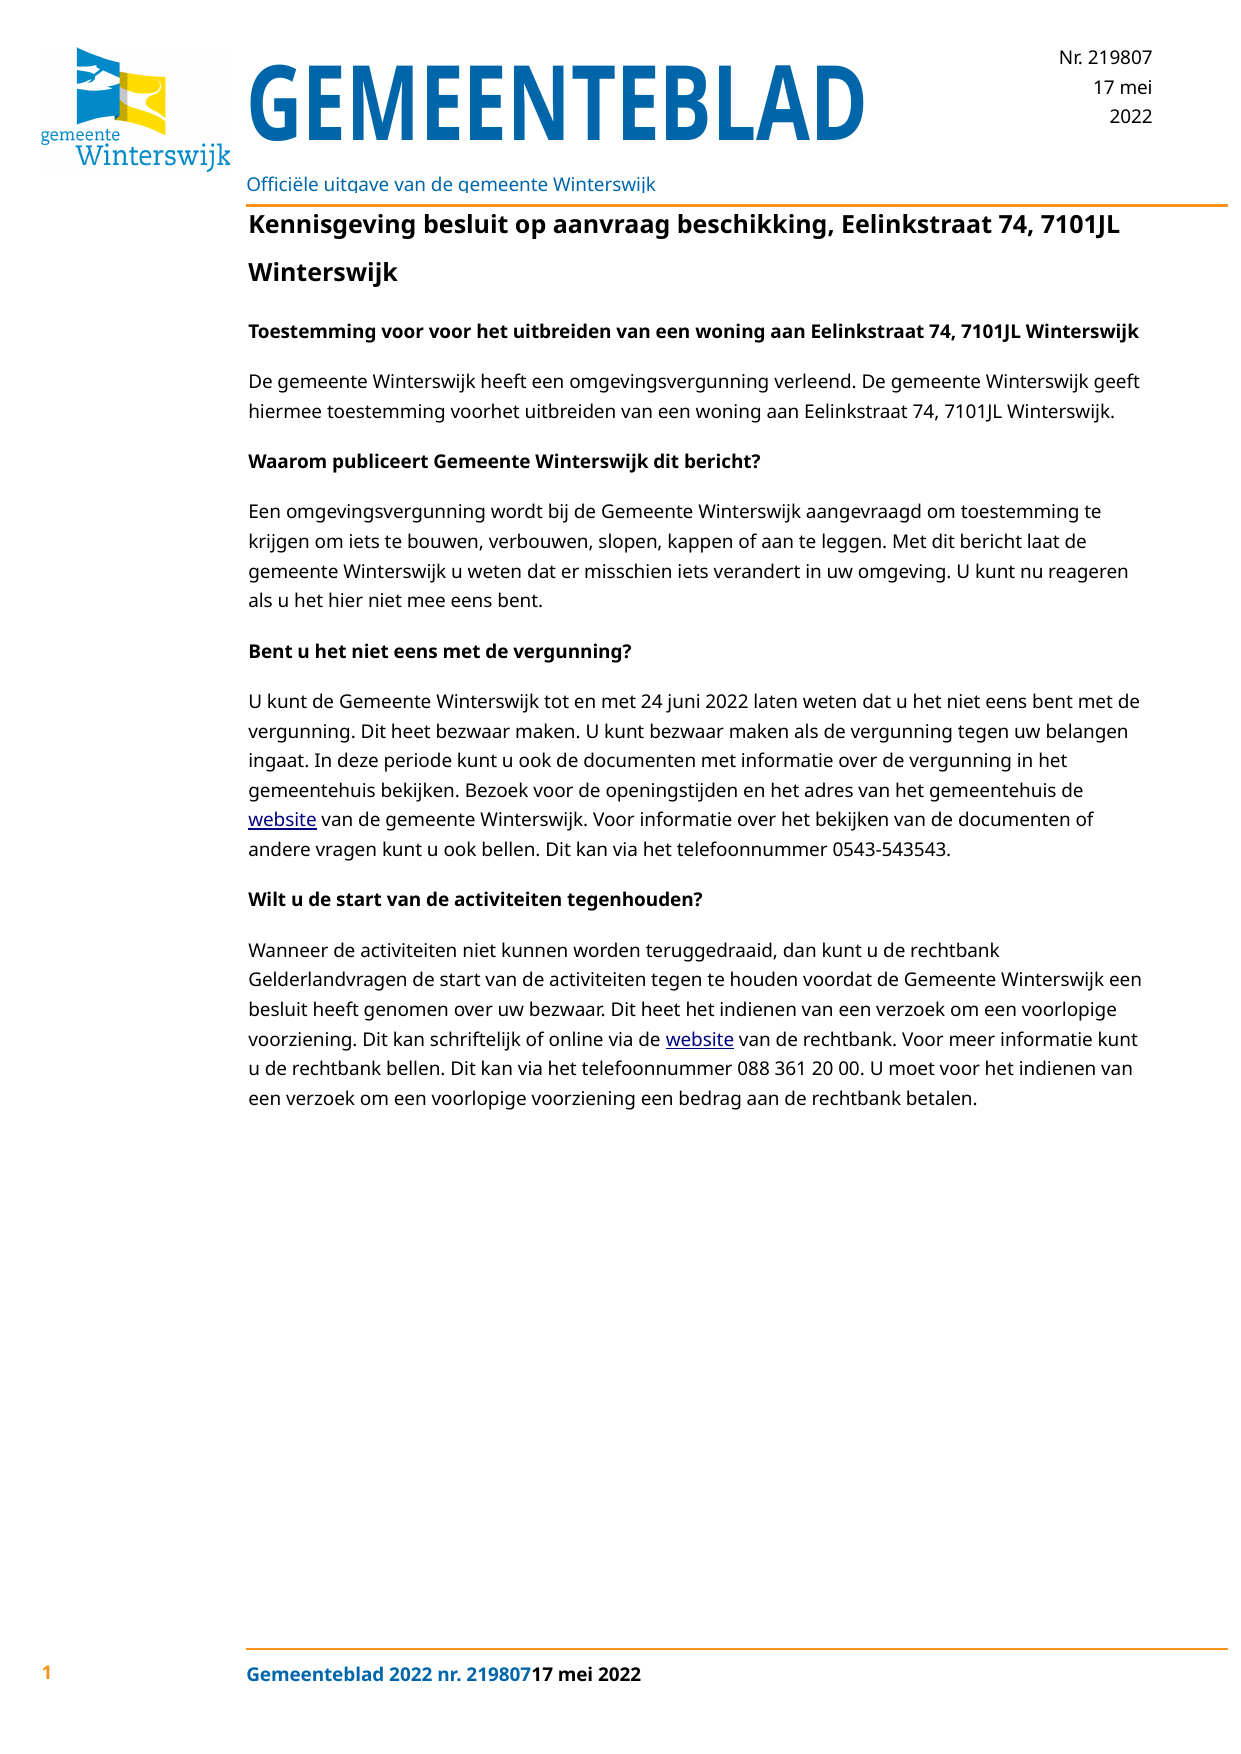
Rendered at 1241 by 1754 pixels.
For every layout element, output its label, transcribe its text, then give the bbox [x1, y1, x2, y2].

picture [41, 47, 231, 172]
text Kennisgeving besluit op aanvraag beschikking, Eelinkstraat 74, 7101JL Winterswijk [248, 207, 1152, 288]
text Toestemming voor voor het uitbreiden van een woning aan Eelinkstraat 74, 7101JL Winterswijk [248, 318, 1152, 344]
text Een omgevingsvergunning wordt bij de Gemeente Winterswijk aangevraagd om toestemming te krijgen om iets te bouwen, verbouwen, slopen, kappen of aan te leggen. Met dit bericht laat de gemeente Winterswijk u weten dat er misschien iets verandert in uw omgeving. U kunt nu reageren als u het hier niet mee eens bent. [248, 499, 1152, 613]
text Wanneer de activiteiten niet kunnen worden teruggedraaid, dan kunt u de rechtbank Gelderlandvragen de start van de activiteiten tegen te houden voordat de Gemeente Winterswijk een besluit heeft genomen over uw bezwaar. Dit heet het indienen van een verzoek om een voorlopige voorziening. Dit kan schriftelijk of online via de website van de rechtbank. Voor meer informatie kunt u de rechtbank bellen. Dit kan via het telefoonnummer 088 361 20 00. U moet voor het indienen van een verzoek om een voorlopige voorziening een bedrag aan de rechtbank betalen. [248, 937, 1152, 1111]
picture [225, 153, 231, 162]
text U kunt de Gemeente Winterswijk tot en met 24 juni 2022 laten weten dat u het niet eens bent met de vergunning. Dit heet bezwaar maken. U kunt bezwaar maken als de vergunning tegen uw belangen ingaat. In deze periode kunt u ook de documenten met informatie over de vergunning in het gemeentehuis bekijken. Bezoek voor de openingstijden en het adres van het gemeentehuis de website van de gemeente Winterswijk. Voor informatie over het bekijken van de documenten of andere vragen kunt u ook bellen. Dit kan via het telefoonnummer 0543-543543. [248, 688, 1152, 862]
text De gemeente Winterswijk heeft een omgevingsvergunning verleend. De gemeente Winterswijk geeft hiermee toestemming voorhet uitbreiden van een woning aan Eelinkstraat 74, 7101JL Winterswijk. [248, 368, 1152, 424]
text Waarom publiceert Gemeente Winterswijk dit bericht? [248, 448, 1152, 474]
text Wilt u de start van de activiteiten tegenhouden? [248, 887, 1152, 912]
text Bent u het niet eens met de vergunning? [248, 638, 1152, 664]
